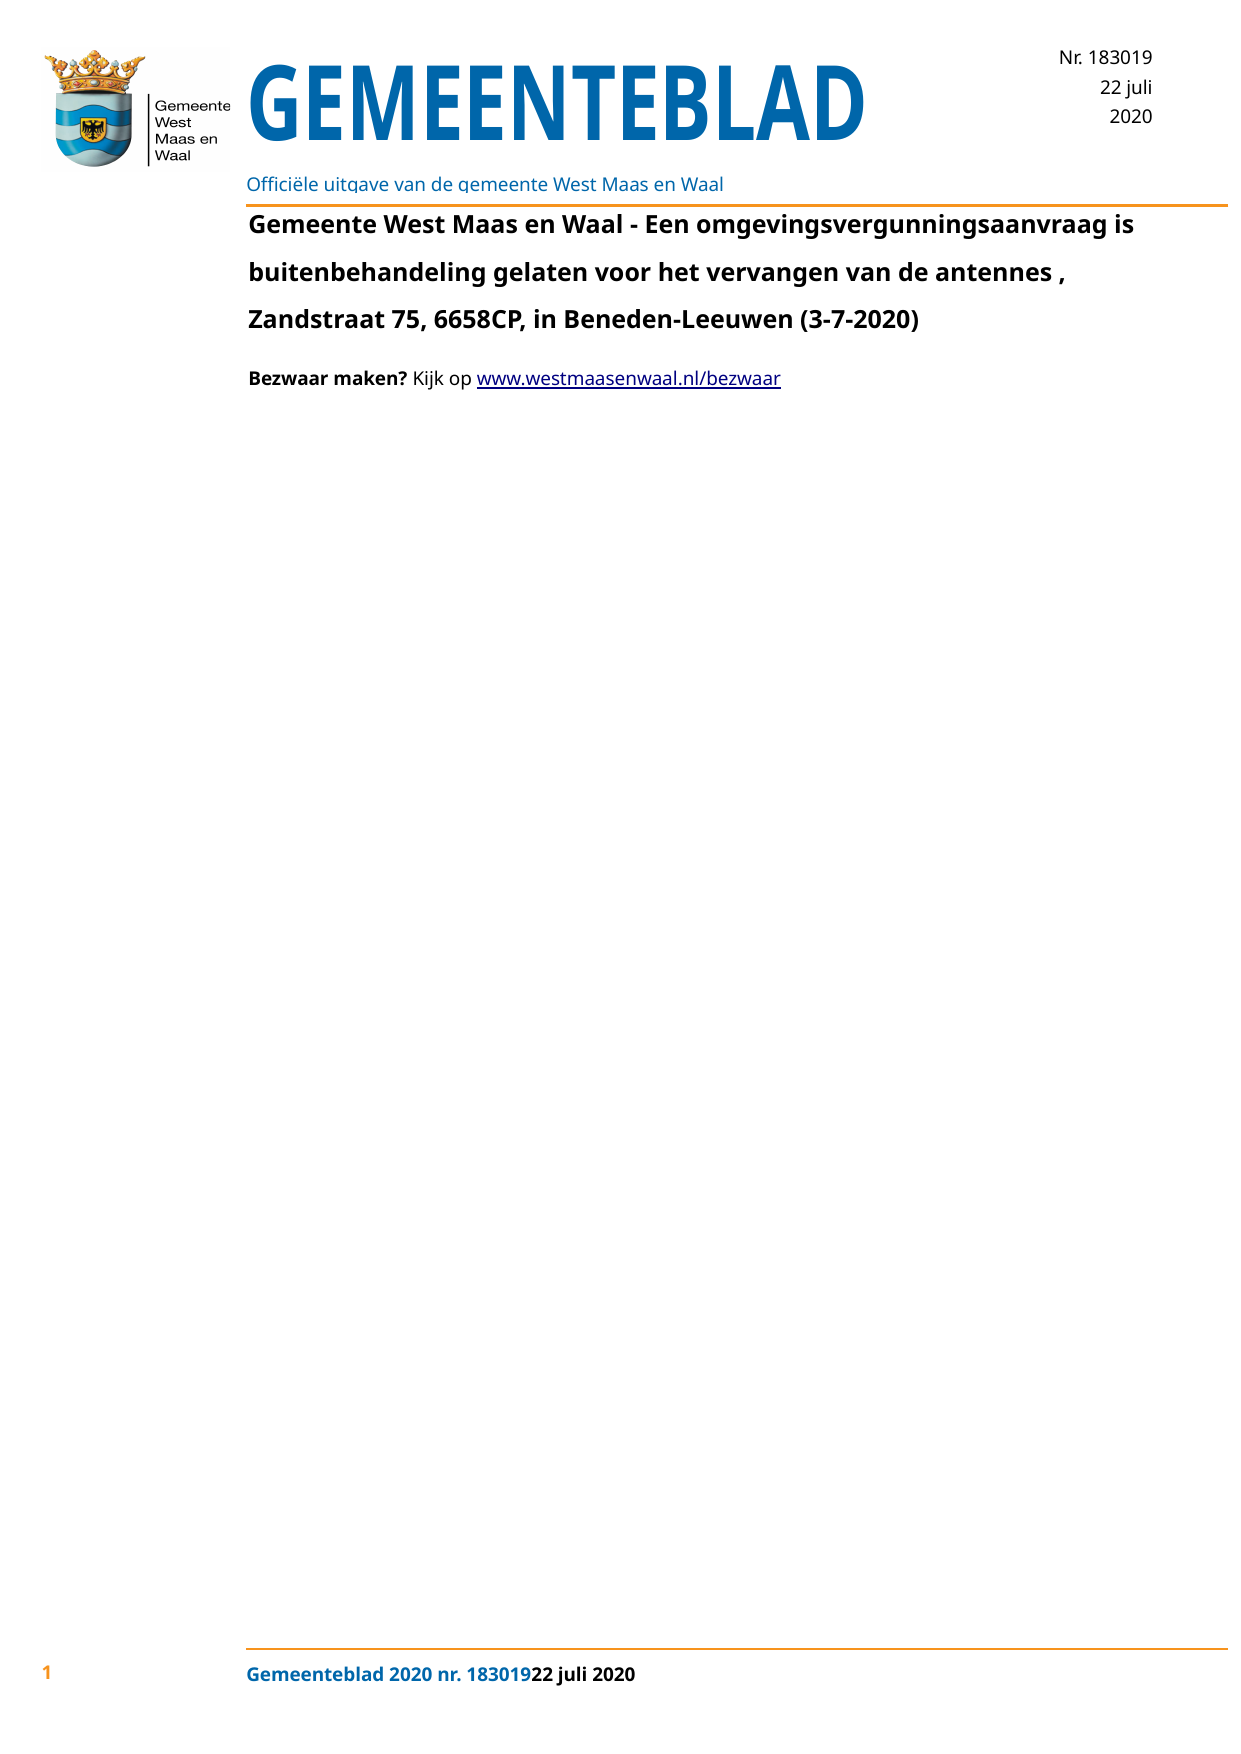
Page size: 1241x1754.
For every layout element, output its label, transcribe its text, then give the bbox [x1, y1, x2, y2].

text Gemeente West Maas en Waal - Een omgevingsvergunningsaanvraag is buitenbehandeling gelaten voor het vervangen van de antennes , Zandstraat 75, 6658CP, in Beneden-Leeuwen (3-7-2020) [248, 207, 1152, 336]
picture [41, 47, 231, 172]
text Bezwaar maken? Kijk op www.westmaasenwaal.nl/bezwaar [248, 366, 1152, 391]
